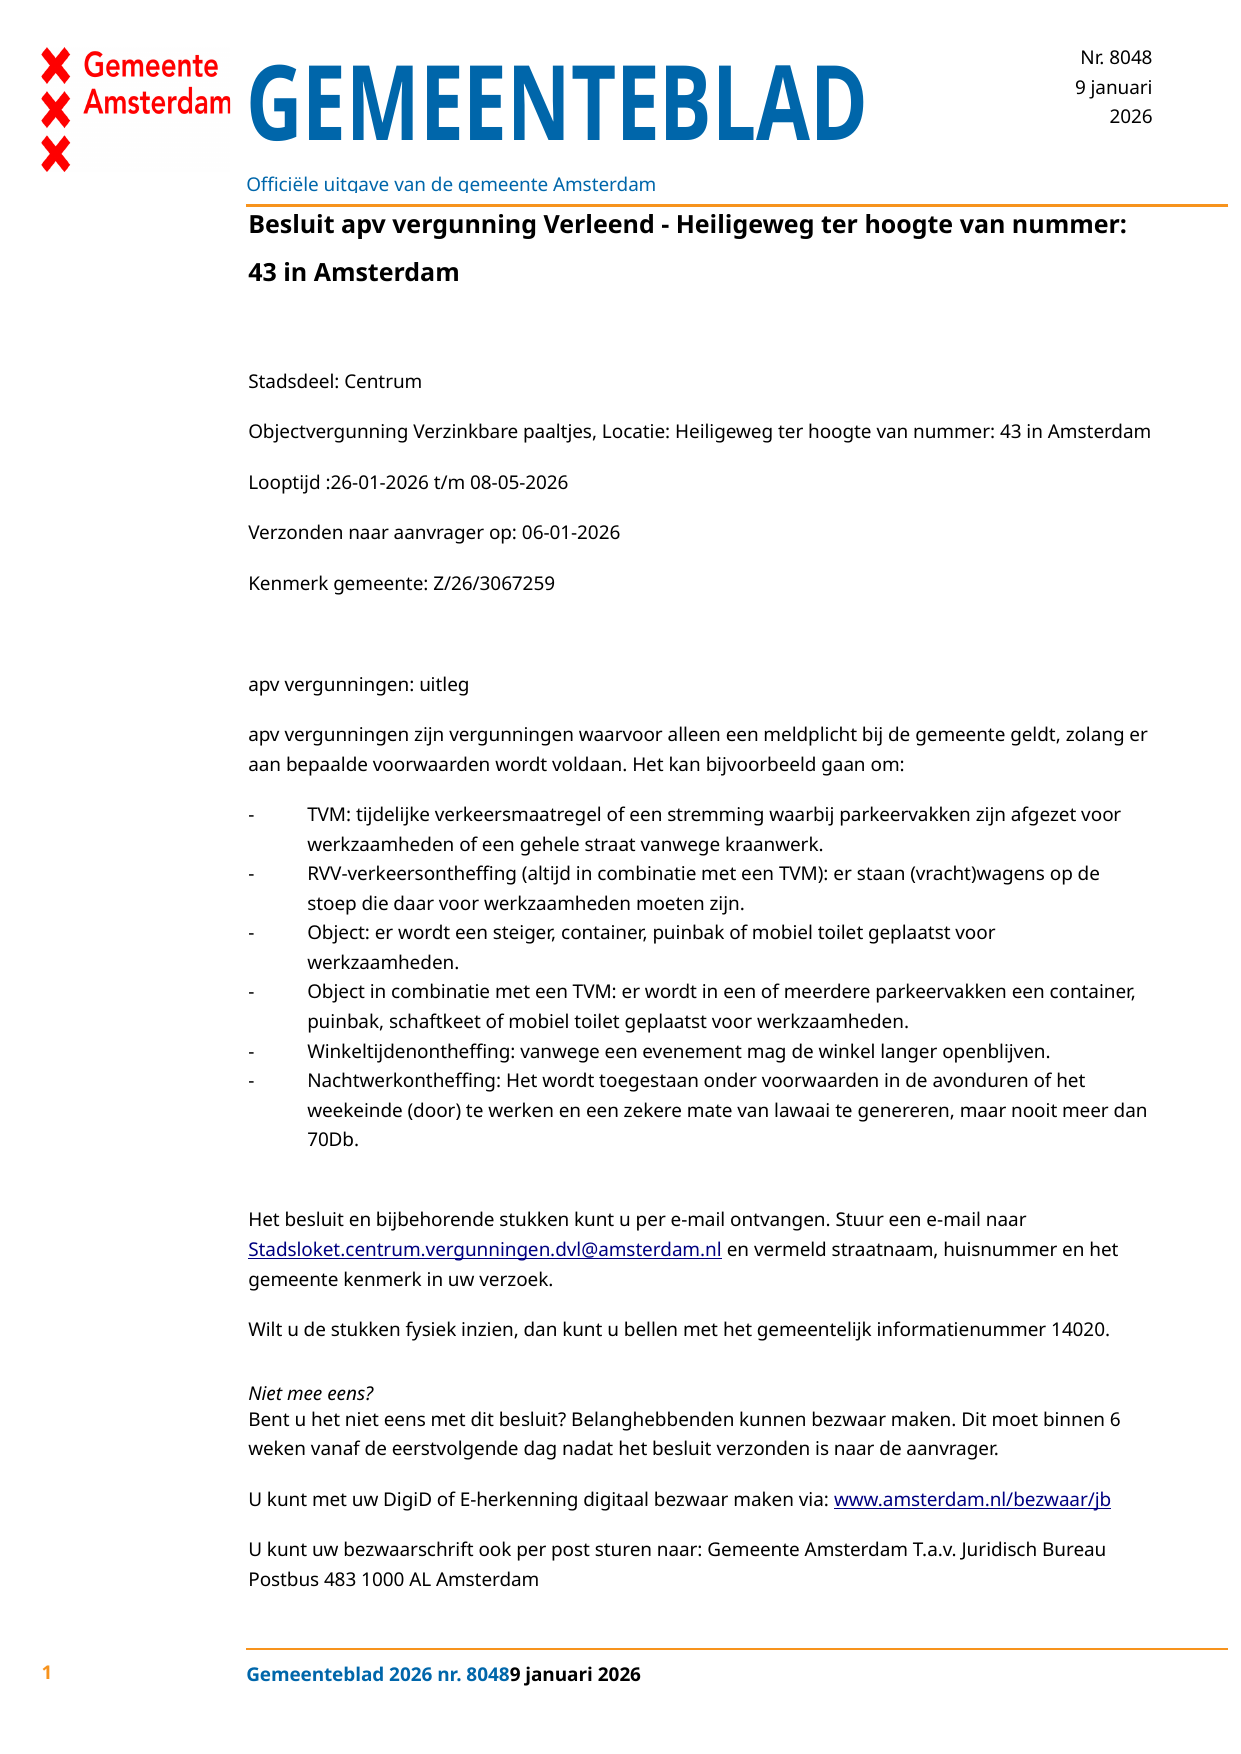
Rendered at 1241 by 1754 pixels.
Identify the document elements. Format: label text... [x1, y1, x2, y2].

text Looptijd :26-01-2026 t/m 08-05-2026 [248, 469, 1152, 495]
text Verzonden naar aanvrager op: 06-01-2026 [248, 519, 1152, 545]
list Winkeltijdenontheffing: vanwege een evenement mag de winkel langer openblijven. [248, 1038, 1152, 1064]
text Kenmerk gemeente: Z/26/3067259 [248, 570, 1152, 596]
text Niet mee eens? [248, 1380, 1152, 1406]
list Object in combinatie met een TVM: er wordt in een of meerdere parkeervakken een container, puinbak, schaftkeet of mobiel toilet geplaatst voor werkzaamheden. [248, 979, 1152, 1034]
text Bent u het niet eens met dit besluit? Belanghebbenden kunnen bezwaar maken. Dit moet binnen 6 weken vanaf de eerstvolgende dag nadat het besluit verzonden is naar de aanvrager. [248, 1406, 1152, 1461]
list TVM: tijdelijke verkeersmaatregel of een stremming waarbij parkeervakken zijn afgezet voor werkzaamheden of een gehele straat vanwege kraanwerk. [248, 801, 1152, 857]
picture [41, 47, 231, 172]
text Objectvergunning Verzinkbare paaltjes, Locatie: Heiligeweg ter hoogte van nummer: 43 in Amsterdam [248, 419, 1152, 444]
text Besluit apv vergunning Verleend - Heiligeweg ter hoogte van nummer: 43 in Amsterdam [248, 207, 1152, 288]
text U kunt met uw DigiD of E-herkenning digitaal bezwaar maken via: www.amsterdam.nl/bezwaar/jb [248, 1486, 1152, 1512]
text apv vergunningen: uitleg [248, 671, 1152, 697]
text Stadsdeel: Centrum [248, 368, 1152, 394]
list RVV-verkeersontheffing (altijd in combinatie met een TVM): er staan (vracht)wagens op de stoep die daar voor werkzaamheden moeten zijn. [248, 860, 1152, 916]
text Het besluit en bijbehorende stukken kunt u per e-mail ontvangen. Stuur een e-mail naar Stadsloket.centrum.vergunningen.dvl@amsterdam.nl en vermeld straatnaam, huisnummer en het gemeente kenmerk in uw verzoek. [248, 1207, 1152, 1292]
list Nachtwerkontheffing: Het wordt toegestaan onder voorwaarden in de avonduren of het weekeinde (door) te werken en een zekere mate van lawaai te genereren, maar nooit meer dan 70Db. [248, 1067, 1152, 1152]
text U kunt uw bezwaarschrift ook per post sturen naar: Gemeente Amsterdam T.a.v. Juridisch Bureau Postbus 483 1000 AL Amsterdam [248, 1536, 1152, 1592]
text apv vergunningen zijn vergunningen waarvoor alleen een meldplicht bij de gemeente geldt, zolang er aan bepaalde voorwaarden wordt voldaan. Het kan bijvoorbeeld gaan om: [248, 721, 1152, 777]
text Wilt u de stukken fysiek inzien, dan kunt u bellen met het gemeentelijk informatienummer 14020. [248, 1316, 1152, 1342]
list Object: er wordt een steiger, container, puinbak of mobiel toilet geplaatst voor werkzaamheden. [248, 919, 1152, 975]
